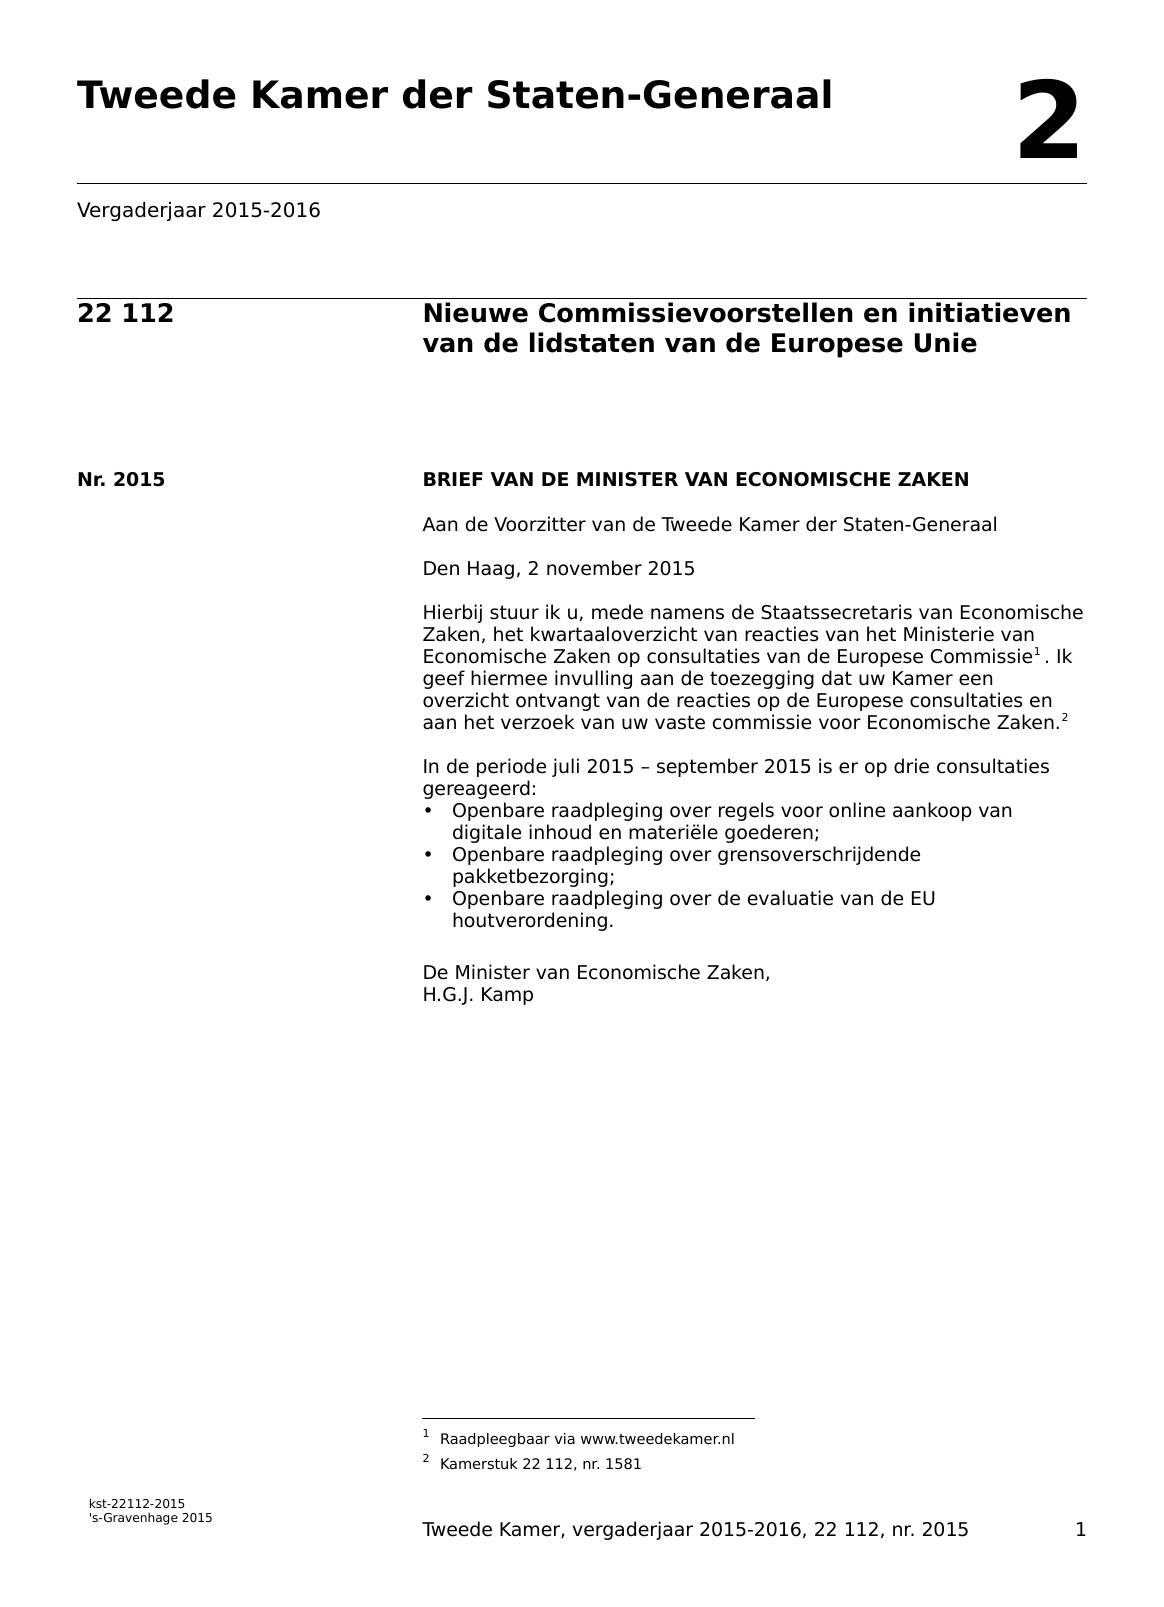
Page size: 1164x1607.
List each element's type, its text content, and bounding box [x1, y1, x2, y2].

text • Openbare raadpleging over de evaluatie van de EU houtverordening. [422, 888, 1087, 932]
text Raadpleegbaar via www.tweedekamer.nl [422, 1427, 1087, 1449]
text Hierbij stuur ik u, mede namens de Staatssecretaris van Economische Zaken, het kwartaaloverzicht van reacties van het Ministerie van Economische Zaken op consultaties van de Europese Commissie. Ik geef hiermee invulling aan de toezegging dat uw Kamer een overzicht ontvangt van de reacties op de Europese consultaties en aan het verzoek van uw vaste commissie voor Economische Zaken. [422, 602, 1087, 734]
text De Minister van Economische Zaken, H.G.J. Kamp [422, 962, 1087, 1006]
text kst-22112-2015 [88, 1497, 323, 1511]
table_header 2 [886, 59, 1087, 183]
subtitle Nr. 2015 BRIEF VAN DE MINISTER VAN ECONOMISCHE ZAKEN [77, 469, 1087, 491]
text In de periode juli 2015 – september 2015 is er op drie consultaties gereageerd: [422, 756, 1087, 800]
text 's-Gravenhage 2015 [88, 1511, 323, 1525]
table_cell Vergaderjaar 2015-2016 [77, 184, 1087, 298]
text Kamerstuk 22 112, nr. 1581 [422, 1452, 1087, 1474]
text Aan de Voorzitter van de Tweede Kamer der Staten-Generaal [422, 513, 1087, 536]
subtitle 22 112 Nieuwe Commissievoorstellen en initiatieven van de lidstaten van de Europese Unie [77, 299, 1087, 358]
text • Openbare raadpleging over grensoverschrijdende pakketbezorging; [422, 844, 1087, 888]
text Den Haag, 2 november 2015 [422, 558, 1087, 580]
table_header Tweede Kamer der Staten-Generaal [77, 59, 886, 183]
text • Openbare raadpleging over regels voor online aankoop van digitale inhoud en materiële goederen; [422, 800, 1087, 844]
